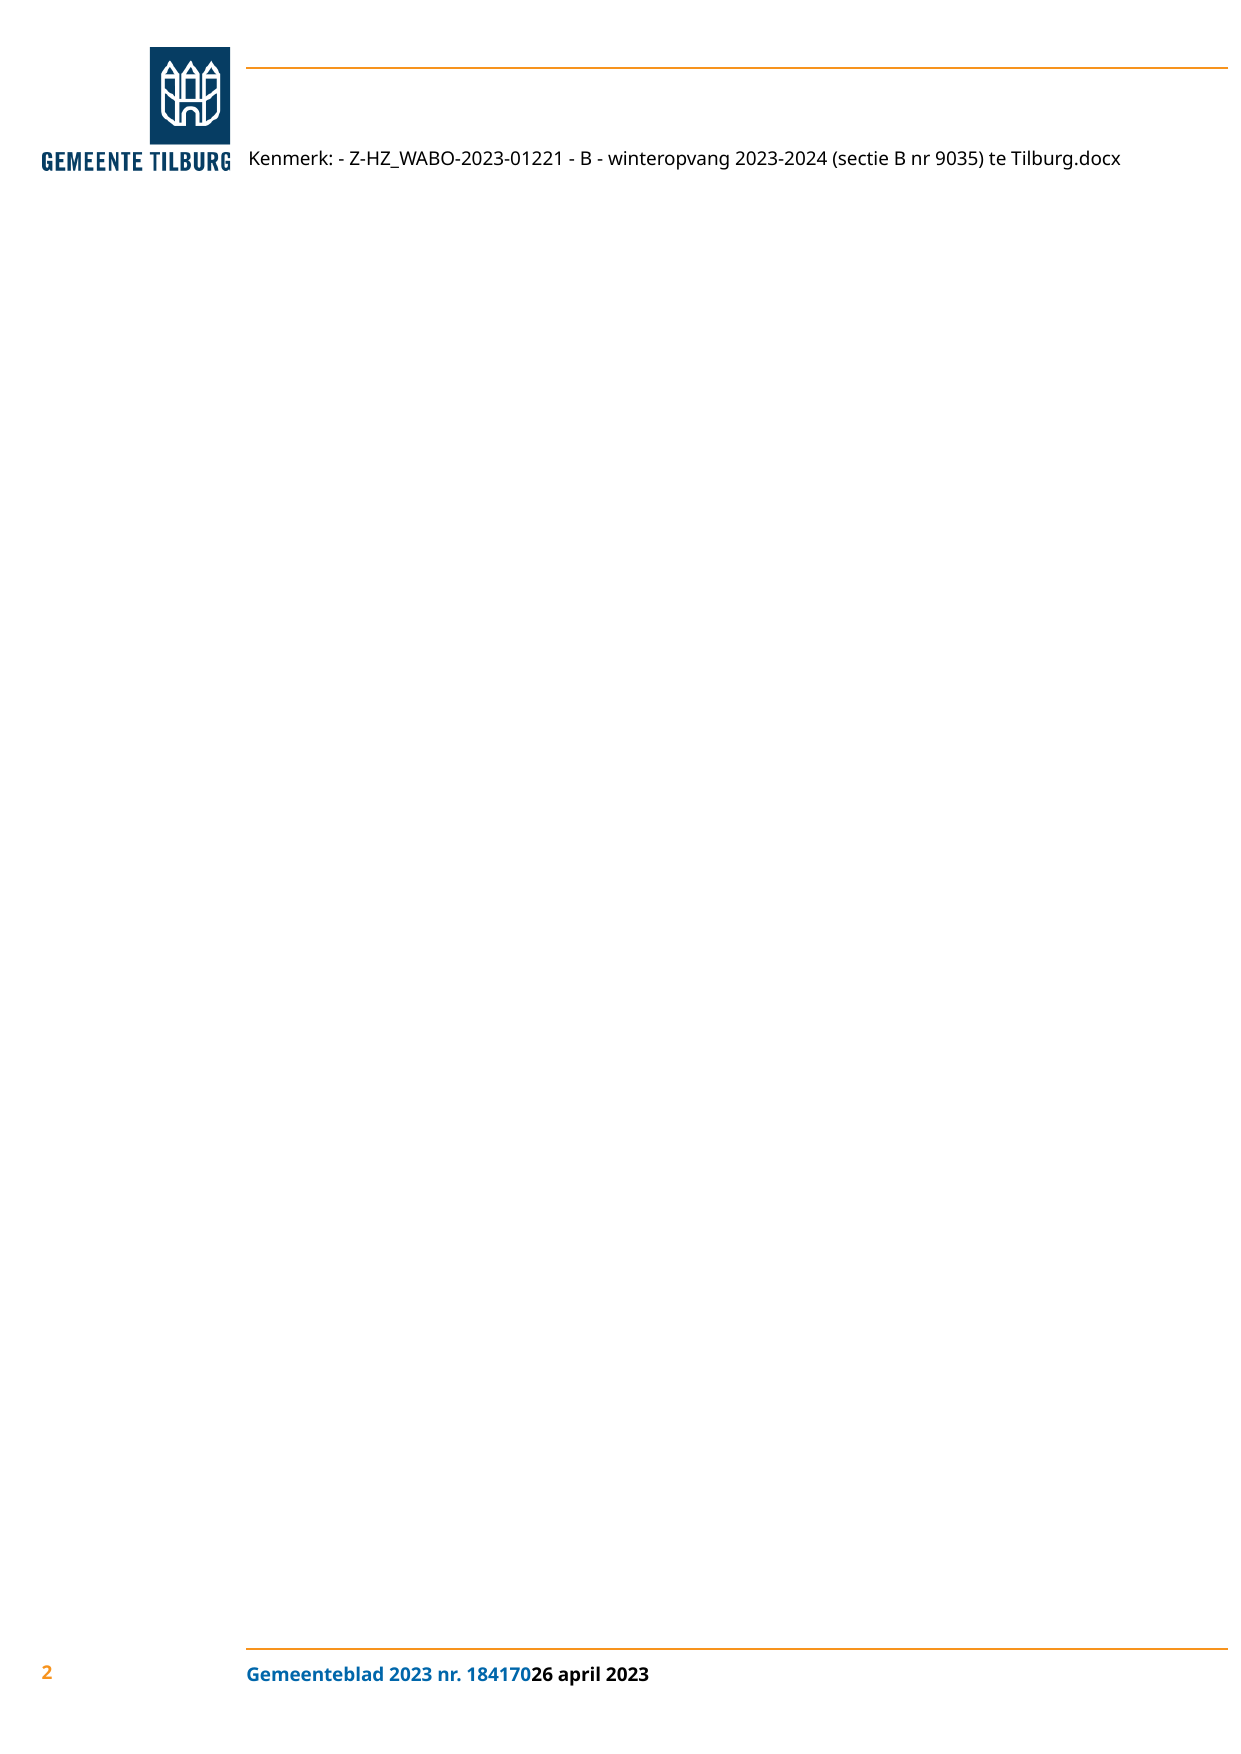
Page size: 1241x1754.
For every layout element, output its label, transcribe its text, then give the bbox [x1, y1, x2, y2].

text Kenmerk: - Z-HZ_WABO-2023-01221 - B - winteropvang 2023-2024 (sectie B nr 9035) te Tilburg.docx [248, 145, 1152, 171]
picture [41, 47, 231, 172]
